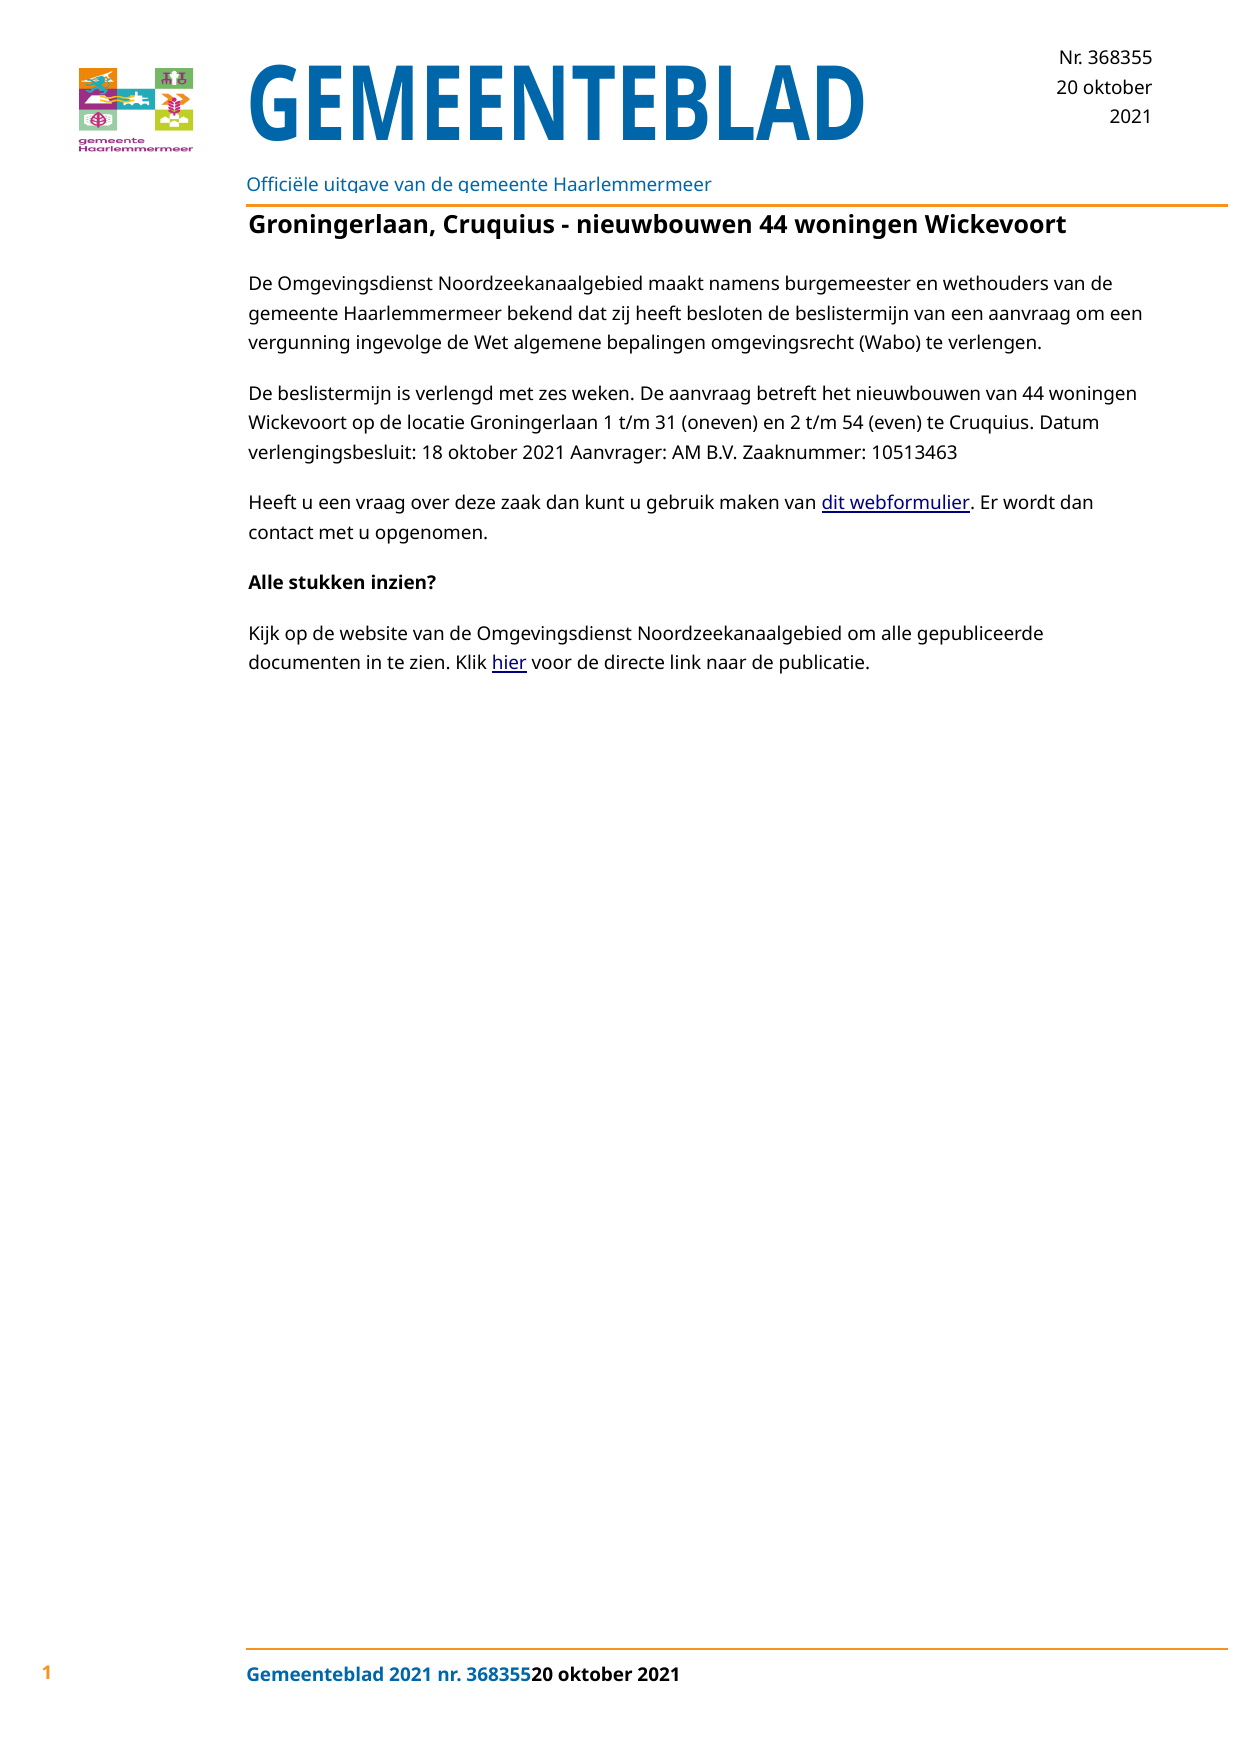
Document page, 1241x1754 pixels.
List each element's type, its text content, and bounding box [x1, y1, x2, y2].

text De beslistermijn is verlengd met zes weken. De aanvraag betreft het nieuwbouwen van 44 woningen Wickevoort op de locatie Groningerlaan 1 t/m 31 (oneven) en 2 t/m 54 (even) te Cruquius. Datum verlengingsbesluit: 18 oktober 2021 Aanvrager: AM B.V. Zaaknummer: 10513463 [248, 380, 1152, 465]
text Groningerlaan, Cruquius - nieuwbouwen 44 woningen Wickevoort [248, 207, 1152, 241]
text Kijk op de website van de Omgevingsdienst Noordzeekanaalgebied om alle gepubliceerde documenten in te zien. Klik hier voor de directe link naar de publicatie. [248, 620, 1152, 675]
picture [41, 47, 231, 172]
text Heeft u een vraag over deze zaak dan kunt u gebruik maken van dit webformulier. Er wordt dan contact met u opgenomen. [248, 489, 1152, 545]
text De Omgevingsdienst Noordzeekanaalgebied maakt namens burgemeester en wethouders van de gemeente Haarlemmermeer bekend dat zij heeft besloten de beslistermijn van een aanvraag om een vergunning ingevolge de Wet algemene bepalingen omgevingsrecht (Wabo) te verlengen. [248, 270, 1152, 355]
text Alle stukken inzien? [248, 569, 1152, 595]
